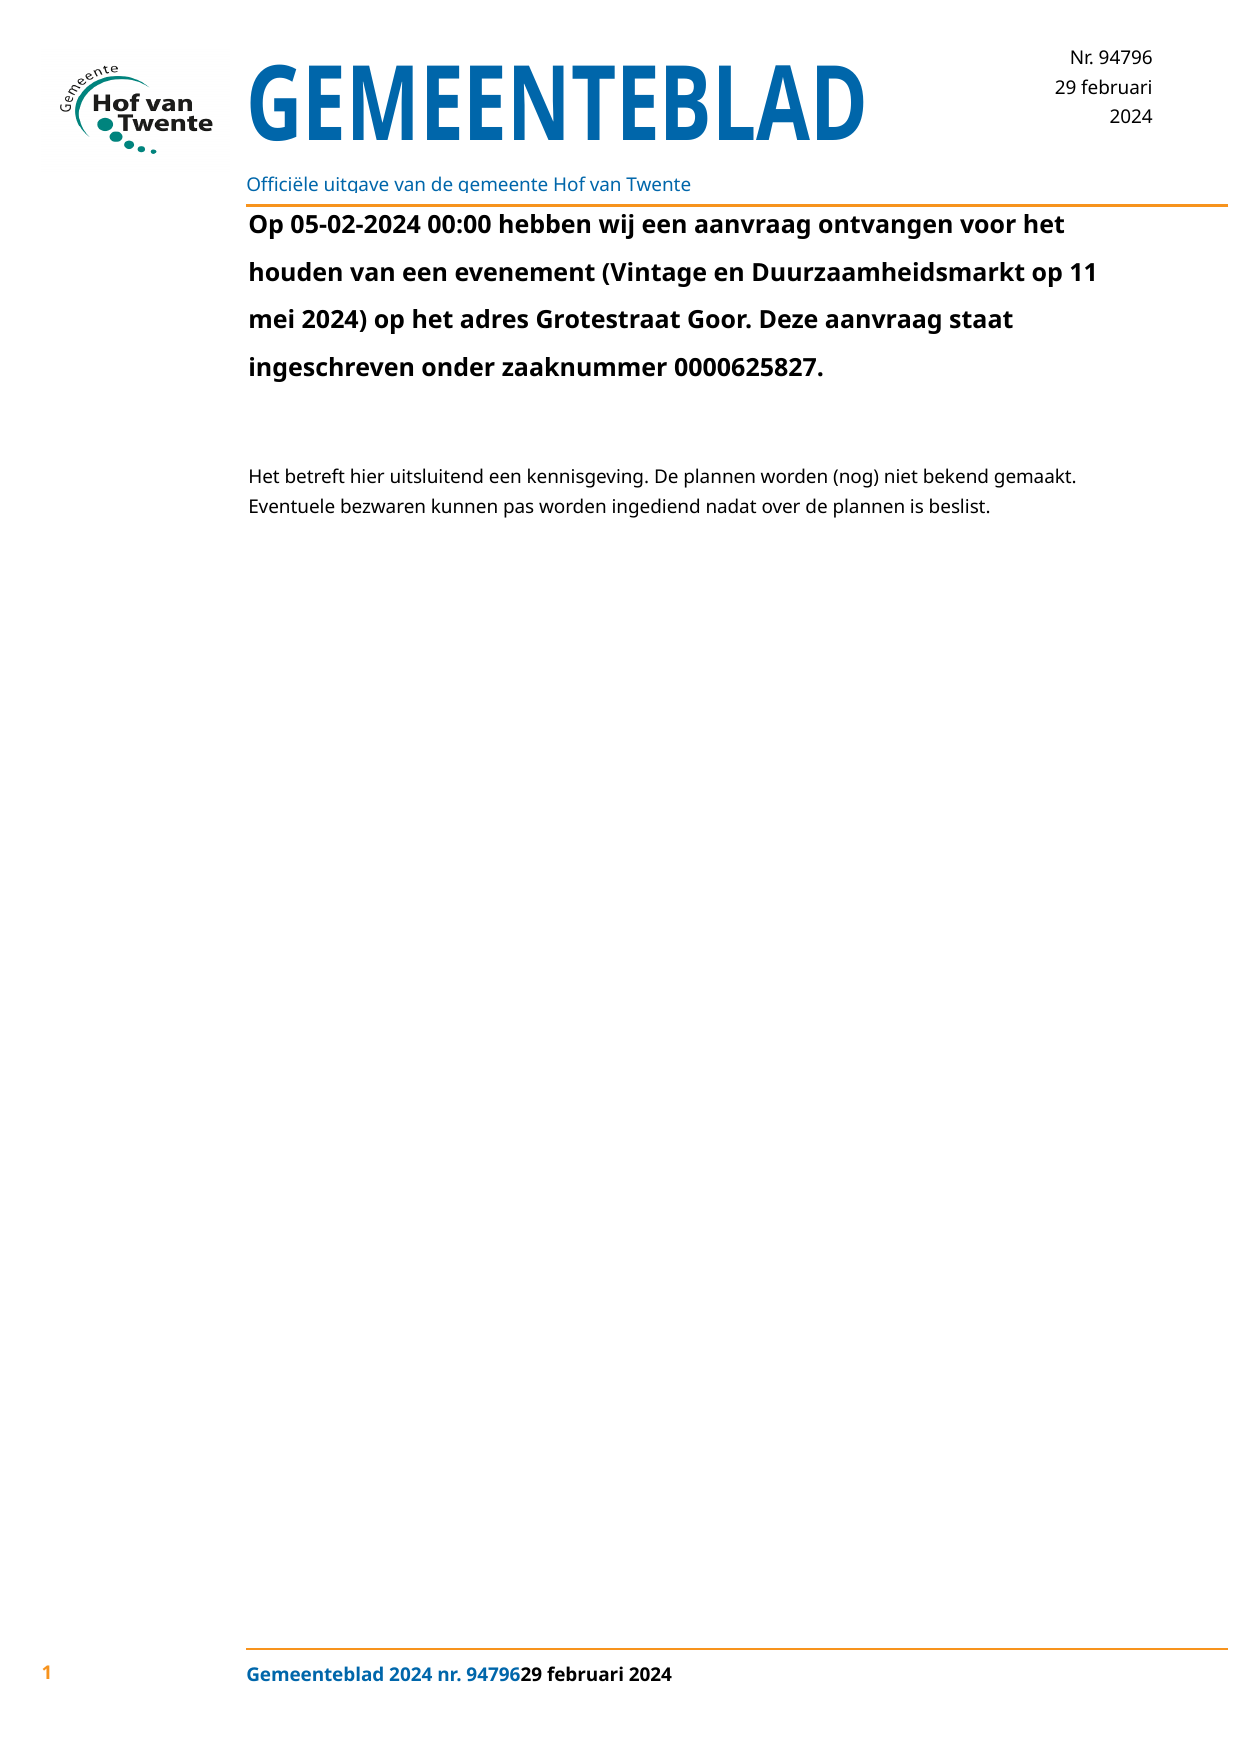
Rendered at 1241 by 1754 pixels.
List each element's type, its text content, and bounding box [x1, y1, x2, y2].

text Op 05-02-2024 00:00 hebben wij een aanvraag ontvangen voor het houden van een evenement (Vintage en Duurzaamheidsmarkt op 11 mei 2024) op het adres Grotestraat Goor. Deze aanvraag staat ingeschreven onder zaaknummer 0000625827. [248, 207, 1152, 384]
text Het betreft hier uitsluitend een kennisgeving. De plannen worden (nog) niet bekend gemaakt. Eventuele bezwaren kunnen pas worden ingediend nadat over de plannen is beslist. [248, 463, 1152, 519]
picture [41, 47, 231, 172]
